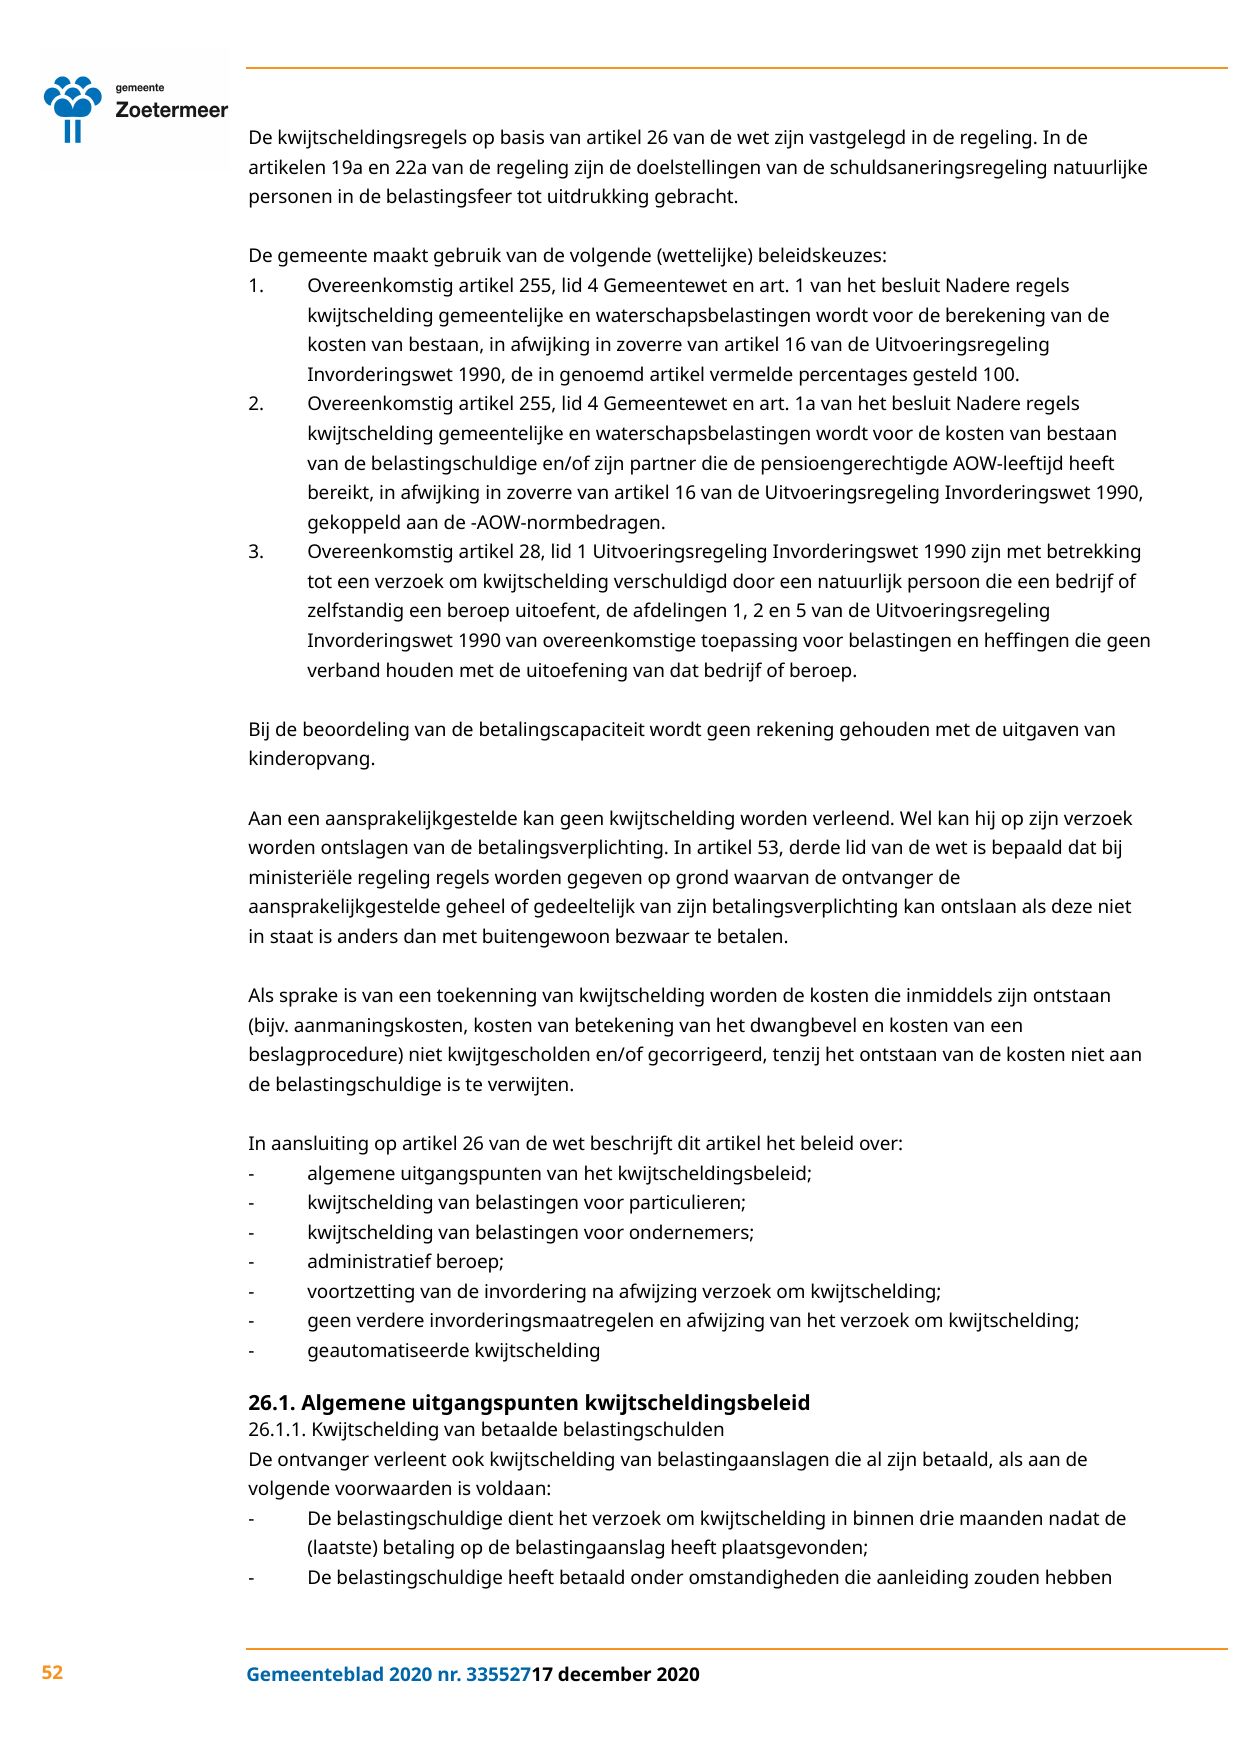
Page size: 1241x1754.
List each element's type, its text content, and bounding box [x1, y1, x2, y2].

text 26.1.1. Kwijtschelding van betaalde belastingschulden [248, 1416, 1152, 1442]
picture [41, 47, 231, 172]
list Overeenkomstig artikel 28, lid 1 Uitvoeringsregeling Invorderingswet 1990 zijn met betrekking tot een verzoek om kwijtschelding verschuldigd door een natuurlijk persoon die een bedrijf of zelfstandig een beroep uitoefent, de afdelingen 1, 2 en 5 van de Uitvoeringsregeling Invorderingswet 1990 van overeenkomstige toepassing voor belastingen en heffingen die geen verband houden met de uitoefening van dat bedrijf of beroep. [248, 538, 1152, 683]
list voortzetting van de invordering na afwijzing verzoek om kwijtschelding; [248, 1278, 1152, 1304]
list geen verdere invorderingsmaatregelen en afwijzing van het verzoek om kwijtschelding; [248, 1308, 1152, 1333]
text Bij de beoordeling van de betalingscapaciteit wordt geen rekening gehouden met de uitgaven van kinderopvang. [248, 716, 1152, 771]
list geautomatiseerde kwijtschelding [248, 1337, 1152, 1363]
text In aansluiting op artikel 26 van de wet beschrijft dit artikel het beleid over: [248, 1130, 1152, 1156]
text De kwijtscheldingsregels op basis van artikel 26 van de wet zijn vastgelegd in de regeling. In de artikelen 19a en 22a van de regeling zijn de doelstellingen van de schuldsaneringsregeling natuurlijke personen in de belastingsfeer tot uitdrukking gebracht. [248, 124, 1152, 209]
text De gemeente maakt gebruik van de volgende (wettelijke) beleidskeuzes: [248, 243, 1152, 268]
list Overeenkomstig artikel 255, lid 4 Gemeentewet en art. 1a van het besluit Nadere regels kwijtschelding gemeentelijke en waterschapsbelastingen wordt voor de kosten van bestaan van de belastingschuldige en/of zijn partner die de pensioengerechtigde AOW-leeftijd heeft bereikt, in afwijking in zoverre van artikel 16 van de Uitvoeringsregeling Invorderingswet 1990, gekoppeld aan de -AOW-normbedragen. [248, 391, 1152, 535]
text Als sprake is van een toekenning van kwijtschelding worden de kosten die inmiddels zijn ontstaan (bijv. aanmaningskosten, kosten van betekening van het dwangbevel en kosten van een beslagprocedure) niet kwijtgescholden en/of gecorrigeerd, tenzij het ontstaan van de kosten niet aan de belastingschuldige is te verwijten. [248, 982, 1152, 1097]
list kwijtschelding van belastingen voor particulieren; [248, 1189, 1152, 1215]
text 26.1. Algemene uitgangspunten kwijtscheldingsbeleid [248, 1388, 1152, 1416]
list administratief beroep; [248, 1248, 1152, 1274]
list Overeenkomstig artikel 255, lid 4 Gemeentewet en art. 1 van het besluit Nadere regels kwijtschelding gemeentelijke en waterschapsbelastingen wordt voor de berekening van de kosten van bestaan, in afwijking in zoverre van artikel 16 van de Uitvoeringsregeling Invorderingswet 1990, de in genoemd artikel vermelde percentages gesteld 100. [248, 272, 1152, 387]
list algemene uitgangspunten van het kwijtscheldingsbeleid; [248, 1160, 1152, 1186]
list kwijtschelding van belastingen voor ondernemers; [248, 1219, 1152, 1245]
list De belastingschuldige heeft betaald onder omstandigheden die aanleiding zouden hebben [248, 1564, 1152, 1590]
text De ontvanger verleent ook kwijtschelding van belastingaanslagen die al zijn betaald, als aan de volgende voorwaarden is voldaan: [248, 1446, 1152, 1501]
text Aan een aansprakelijkgestelde kan geen kwijtschelding worden verleend. Wel kan hij op zijn verzoek worden ontslagen van de betalingsverplichting. In artikel 53, derde lid van de wet is bepaald dat bij ministeriële regeling regels worden gegeven op grond waarvan de ontvanger de aansprakelijkgestelde geheel of gedeeltelijk van zijn betalingsverplichting kan ontslaan als deze niet in staat is anders dan met buitengewoon bezwaar te betalen. [248, 805, 1152, 949]
list De belastingschuldige dient het verzoek om kwijtschelding in binnen drie maanden nadat de (laatste) betaling op de belastingaanslag heeft plaatsgevonden; [248, 1505, 1152, 1560]
